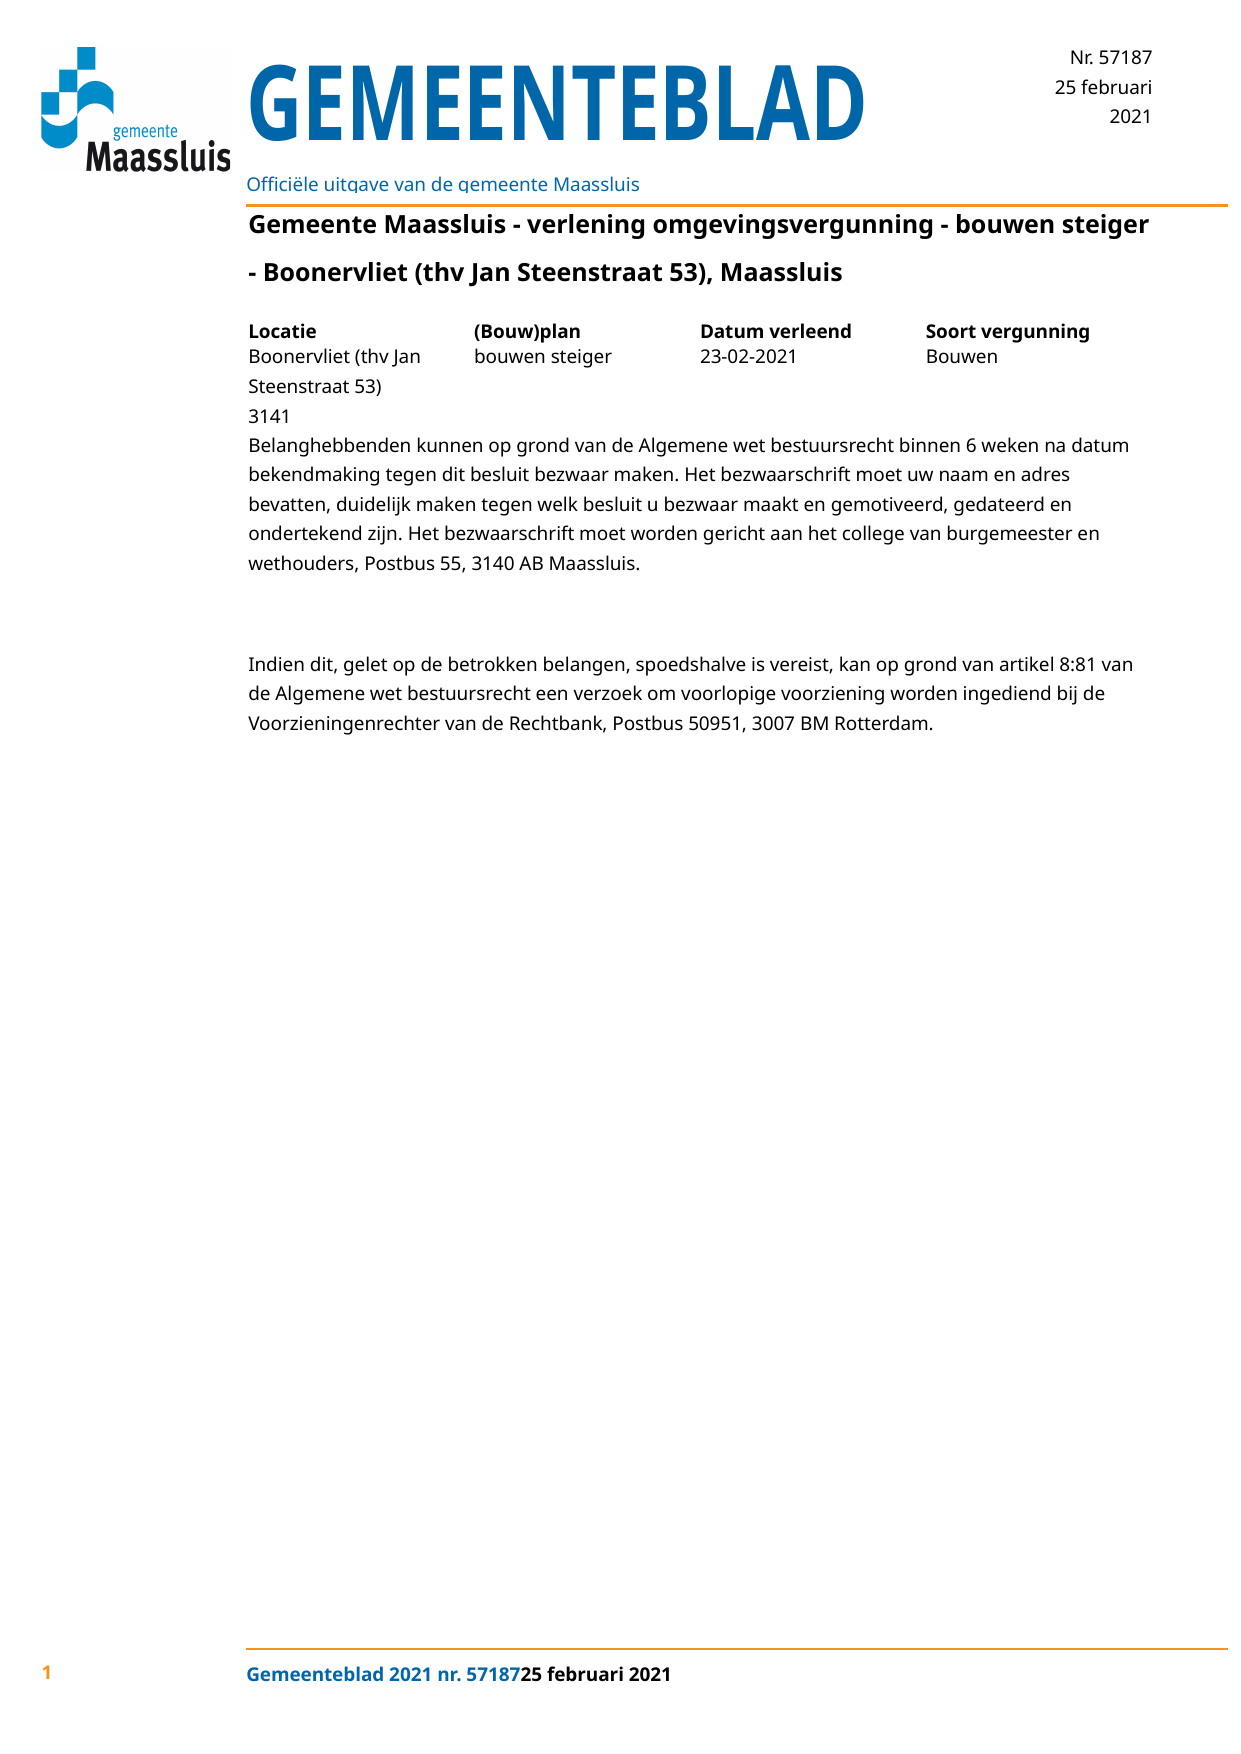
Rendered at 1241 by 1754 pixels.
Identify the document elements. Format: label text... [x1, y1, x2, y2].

table_cell bouwen steiger [474, 344, 700, 429]
table_header Datum verleend [700, 318, 926, 344]
picture [41, 47, 77, 92]
text Indien dit, gelet op de betrokken belangen, spoedshalve is vereist, kan op grond van artikel 8:81 van de Algemene wet bestuursrecht een verzoek om voorlopige voorziening worden ingediend bij de Voorzieningenrechter van de Rechtbank, Postbus 50951, 3007 BM Rotterdam. [248, 651, 1152, 736]
picture [41, 47, 231, 172]
table_cell Boonervliet (thv Jan Steenstraat 53) 3141 [248, 344, 474, 429]
table_cell Bouwen [926, 344, 1152, 429]
text Gemeente Maassluis - verlening omgevingsvergunning - bouwen steiger - Boonervliet (thv Jan Steenstraat 53), Maassluis [248, 207, 1152, 288]
table_header Locatie [248, 318, 474, 344]
table_header Soort vergunning [926, 318, 1152, 344]
text Belanghebbenden kunnen op grond van de Algemene wet bestuursrecht binnen 6 weken na datum bekendmaking tegen dit besluit bezwaar maken. Het bezwaarschrift moet uw naam en adres bevatten, duidelijk maken tegen welk besluit u bezwaar maakt en gemotiveerd, gedateerd en ondertekend zijn. Het bezwaarschrift moet worden gericht aan het college van burgemeester en wethouders, Postbus 55, 3140 AB Maassluis. [248, 432, 1152, 576]
table_header (Bouw)plan [474, 318, 700, 344]
table_cell 23-02-2021 [700, 344, 926, 429]
